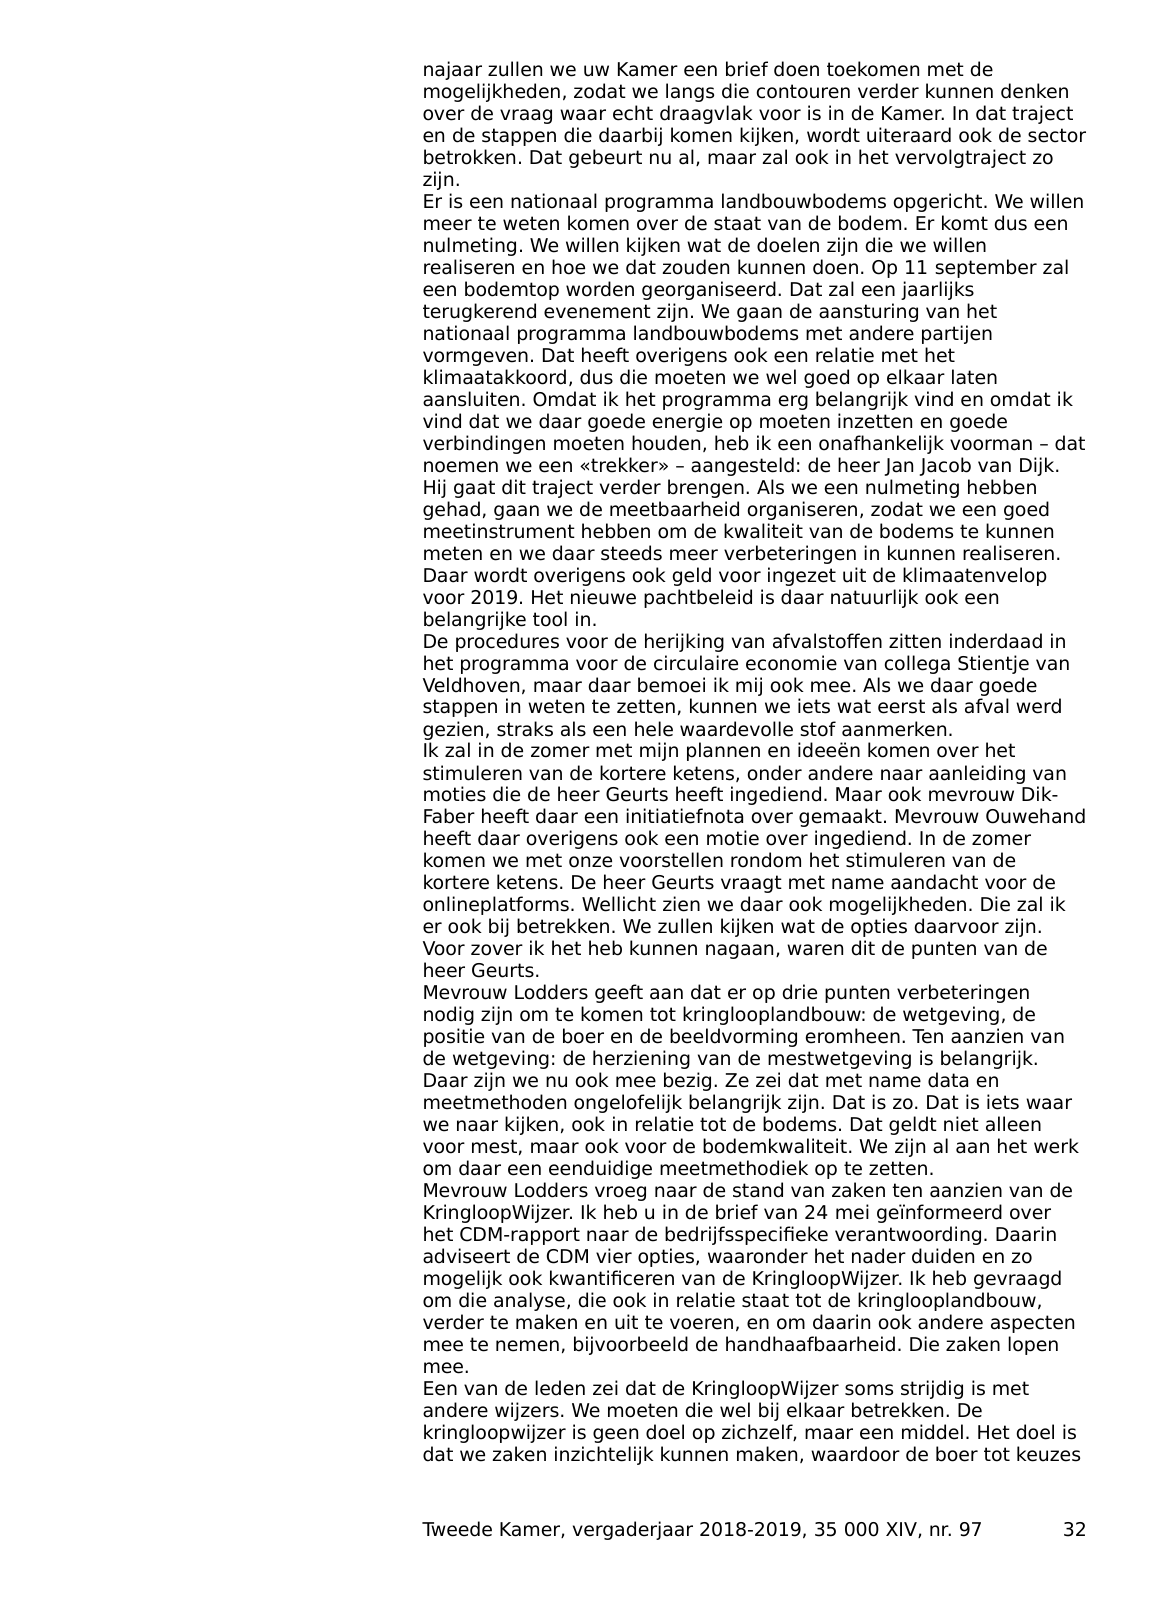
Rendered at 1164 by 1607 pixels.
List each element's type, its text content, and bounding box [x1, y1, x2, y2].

text Ik zal in de zomer met mijn plannen en ideeën komen over het stimuleren van de kortere ketens, onder andere naar aanleiding van moties die de heer Geurts heeft ingediend. Maar ook mevrouw Dik-Faber heeft daar een initiatiefnota over gemaakt. Mevrouw Ouwehand heeft daar overigens ook een motie over ingediend. In de zomer komen we met onze voorstellen rondom het stimuleren van de kortere ketens. De heer Geurts vraagt met name aandacht voor de onlineplatforms. Wellicht zien we daar ook mogelijkheden. Die zal ik er ook bij betrekken. We zullen kijken wat de opties daarvoor zijn. Voor zover ik het heb kunnen nagaan, waren dit de punten van de heer Geurts. [422, 740, 1087, 982]
text Er is een nationaal programma landbouwbodems opgericht. We willen meer te weten komen over de staat van de bodem. Er komt dus een nulmeting. We willen kijken wat de doelen zijn die we willen realiseren en hoe we dat zouden kunnen doen. Op 11 september zal een bodemtop worden georganiseerd. Dat zal een jaarlijks terugkerend evenement zijn. We gaan de aansturing van het nationaal programma landbouwbodems met andere partijen vormgeven. Dat heeft overigens ook een relatie met het klimaatakkoord, dus die moeten we wel goed op elkaar laten aansluiten. Omdat ik het programma erg belangrijk vind en omdat ik vind dat we daar goede energie op moeten inzetten en goede verbindingen moeten houden, heb ik een onafhankelijk voorman – dat noemen we een «trekker» – aangesteld: de heer Jan Jacob van Dijk. Hij gaat dit traject verder brengen. Als we een nulmeting hebben gehad, gaan we de meetbaarheid organiseren, zodat we een goed meetinstrument hebben om de kwaliteit van de bodems te kunnen meten en we daar steeds meer verbeteringen in kunnen realiseren. Daar wordt overigens ook geld voor ingezet uit de klimaatenvelop voor 2019. Het nieuwe pachtbeleid is daar natuurlijk ook een belangrijke tool in. [422, 191, 1087, 631]
text Een van de leden zei dat de KringloopWijzer soms strijdig is met andere wijzers. We moeten die wel bij elkaar betrekken. De kringloopwijzer is geen doel op zichzelf, maar een middel. Het doel is dat we zaken inzichtelijk kunnen maken, waardoor de boer tot keuzes [422, 1378, 1087, 1466]
text Mevrouw Lodders geeft aan dat er op drie punten verbeteringen nodig zijn om te komen tot kringlooplandbouw: de wetgeving, de positie van de boer en de beeldvorming eromheen. Ten aanzien van de wetgeving: de herziening van de mestwetgeving is belangrijk. Daar zijn we nu ook mee bezig. Ze zei dat met name data en meetmethoden ongelofelijk belangrijk zijn. Dat is zo. Dat is iets waar we naar kijken, ook in relatie tot de bodems. Dat geldt niet alleen voor mest, maar ook voor de bodemkwaliteit. We zijn al aan het werk om daar een eenduidige meetmethodiek op te zetten. [422, 982, 1087, 1180]
text De procedures voor de herijking van afvalstoffen zitten inderdaad in het programma voor de circulaire economie van collega Stientje van Veldhoven, maar daar bemoei ik mij ook mee. Als we daar goede stappen in weten te zetten, kunnen we iets wat eerst als afval werd gezien, straks als een hele waardevolle stof aanmerken. [422, 631, 1087, 740]
text Mevrouw Lodders vroeg naar de stand van zaken ten aanzien van de KringloopWijzer. Ik heb u in de brief van 24 mei geïnformeerd over het CDM-rapport naar de bedrijfsspecifieke verantwoording. Daarin adviseert de CDM vier opties, waaronder het nader duiden en zo mogelijk ook kwantificeren van de KringloopWijzer. Ik heb gevraagd om die analyse, die ook in relatie staat tot de kringlooplandbouw, verder te maken en uit te voeren, en om daarin ook andere aspecten mee te nemen, bijvoorbeeld de handhaafbaarheid. Die zaken lopen mee. [422, 1180, 1087, 1378]
text najaar zullen we uw Kamer een brief doen toekomen met de mogelijkheden, zodat we langs die contouren verder kunnen denken over de vraag waar echt draagvlak voor is in de Kamer. In dat traject en de stappen die daarbij komen kijken, wordt uiteraard ook de sector betrokken. Dat gebeurt nu al, maar zal ook in het vervolgtraject zo zijn. [422, 59, 1087, 191]
